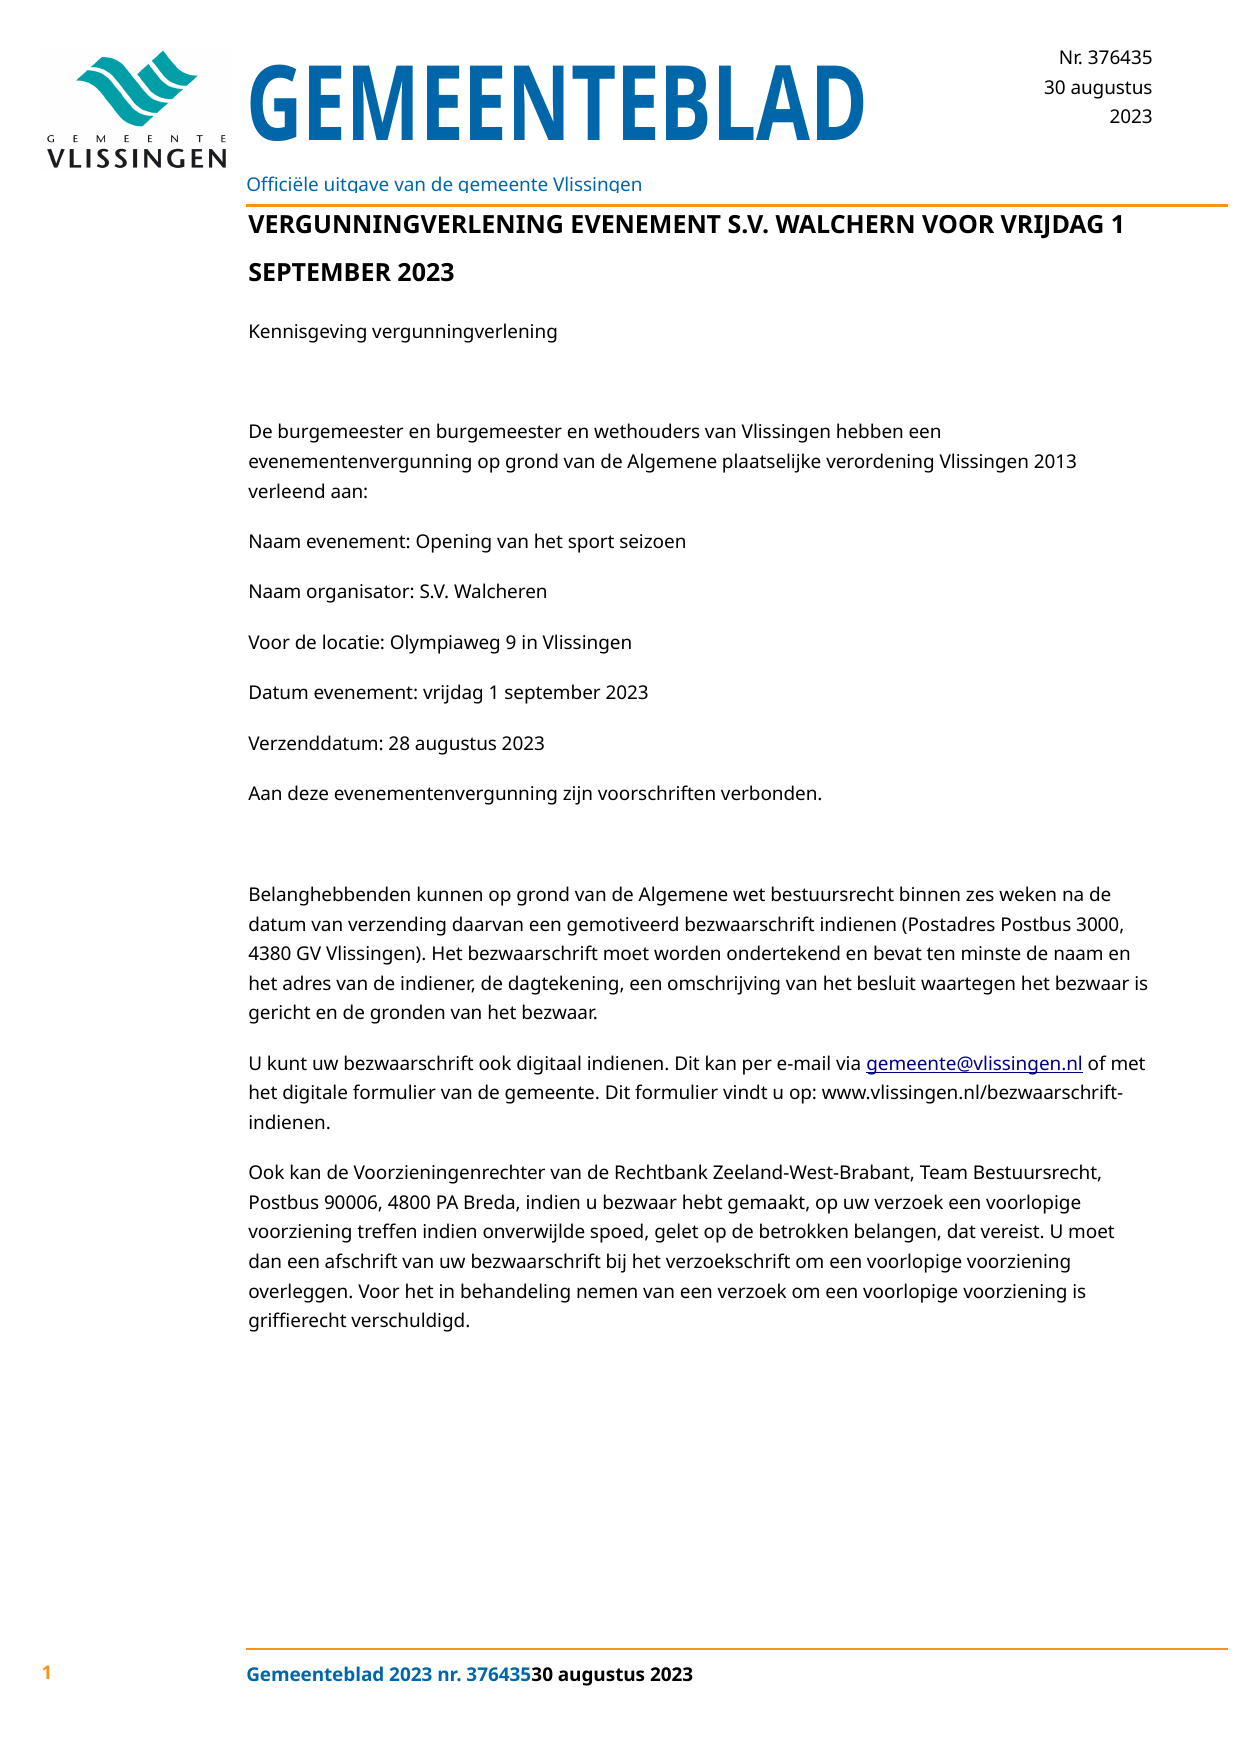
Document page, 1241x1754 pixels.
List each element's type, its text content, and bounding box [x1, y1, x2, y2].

text Kennisgeving vergunningverlening [248, 318, 1152, 344]
text De burgemeester en burgemeester en wethouders van Vlissingen hebben een evenementenvergunning op grond van de Algemene plaatselijke verordening Vlissingen 2013 verleend aan: [248, 419, 1152, 504]
picture [41, 47, 231, 172]
text Belanghebbenden kunnen op grond van de Algemene wet bestuursrecht binnen zes weken na de datum van verzending daarvan een gemotiveerd bezwaarschrift indienen (Postadres Postbus 3000, 4380 GV Vlissingen). Het bezwaarschrift moet worden ondertekend en bevat ten minste de naam en het adres van de indiener, de dagtekening, een omschrijving van het besluit waartegen het bezwaar is gericht en de gronden van het bezwaar. [248, 881, 1152, 1025]
text Naam organisator: S.V. Walcheren [248, 579, 1152, 604]
text Datum evenement: vrijdag 1 september 2023 [248, 679, 1152, 705]
text Verzenddatum: 28 augustus 2023 [248, 730, 1152, 756]
text Ook kan de Voorzieningenrechter van de Rechtbank Zeeland-West-Brabant, Team Bestuursrecht, Postbus 90006, 4800 PA Breda, indien u bezwaar hebt gemaakt, op uw verzoek een voorlopige voorziening treffen indien onverwijlde spoed, gelet op de betrokken belangen, dat vereist. U moet dan een afschrift van uw bezwaarschrift bij het verzoekschrift om een voorlopige voorziening overleggen. Voor het in behandeling nemen van een verzoek om een voorlopige voorziening is griffierecht verschuldigd. [248, 1159, 1152, 1333]
text U kunt uw bezwaarschrift ook digitaal indienen. Dit kan per e-mail via gemeente@vlissingen.nl of met het digitale formulier van de gemeente. Dit formulier vindt u op: www.vlissingen.nl/bezwaarschrift-indienen. [248, 1050, 1152, 1135]
text Aan deze evenementenvergunning zijn voorschriften verbonden. [248, 780, 1152, 806]
text Naam evenement: Opening van het sport seizoen [248, 528, 1152, 554]
text Voor de locatie: Olympiaweg 9 in Vlissingen [248, 629, 1152, 655]
text VERGUNNINGVERLENING EVENEMENT S.V. WALCHERN VOOR VRIJDAG 1 SEPTEMBER 2023 [248, 207, 1152, 288]
